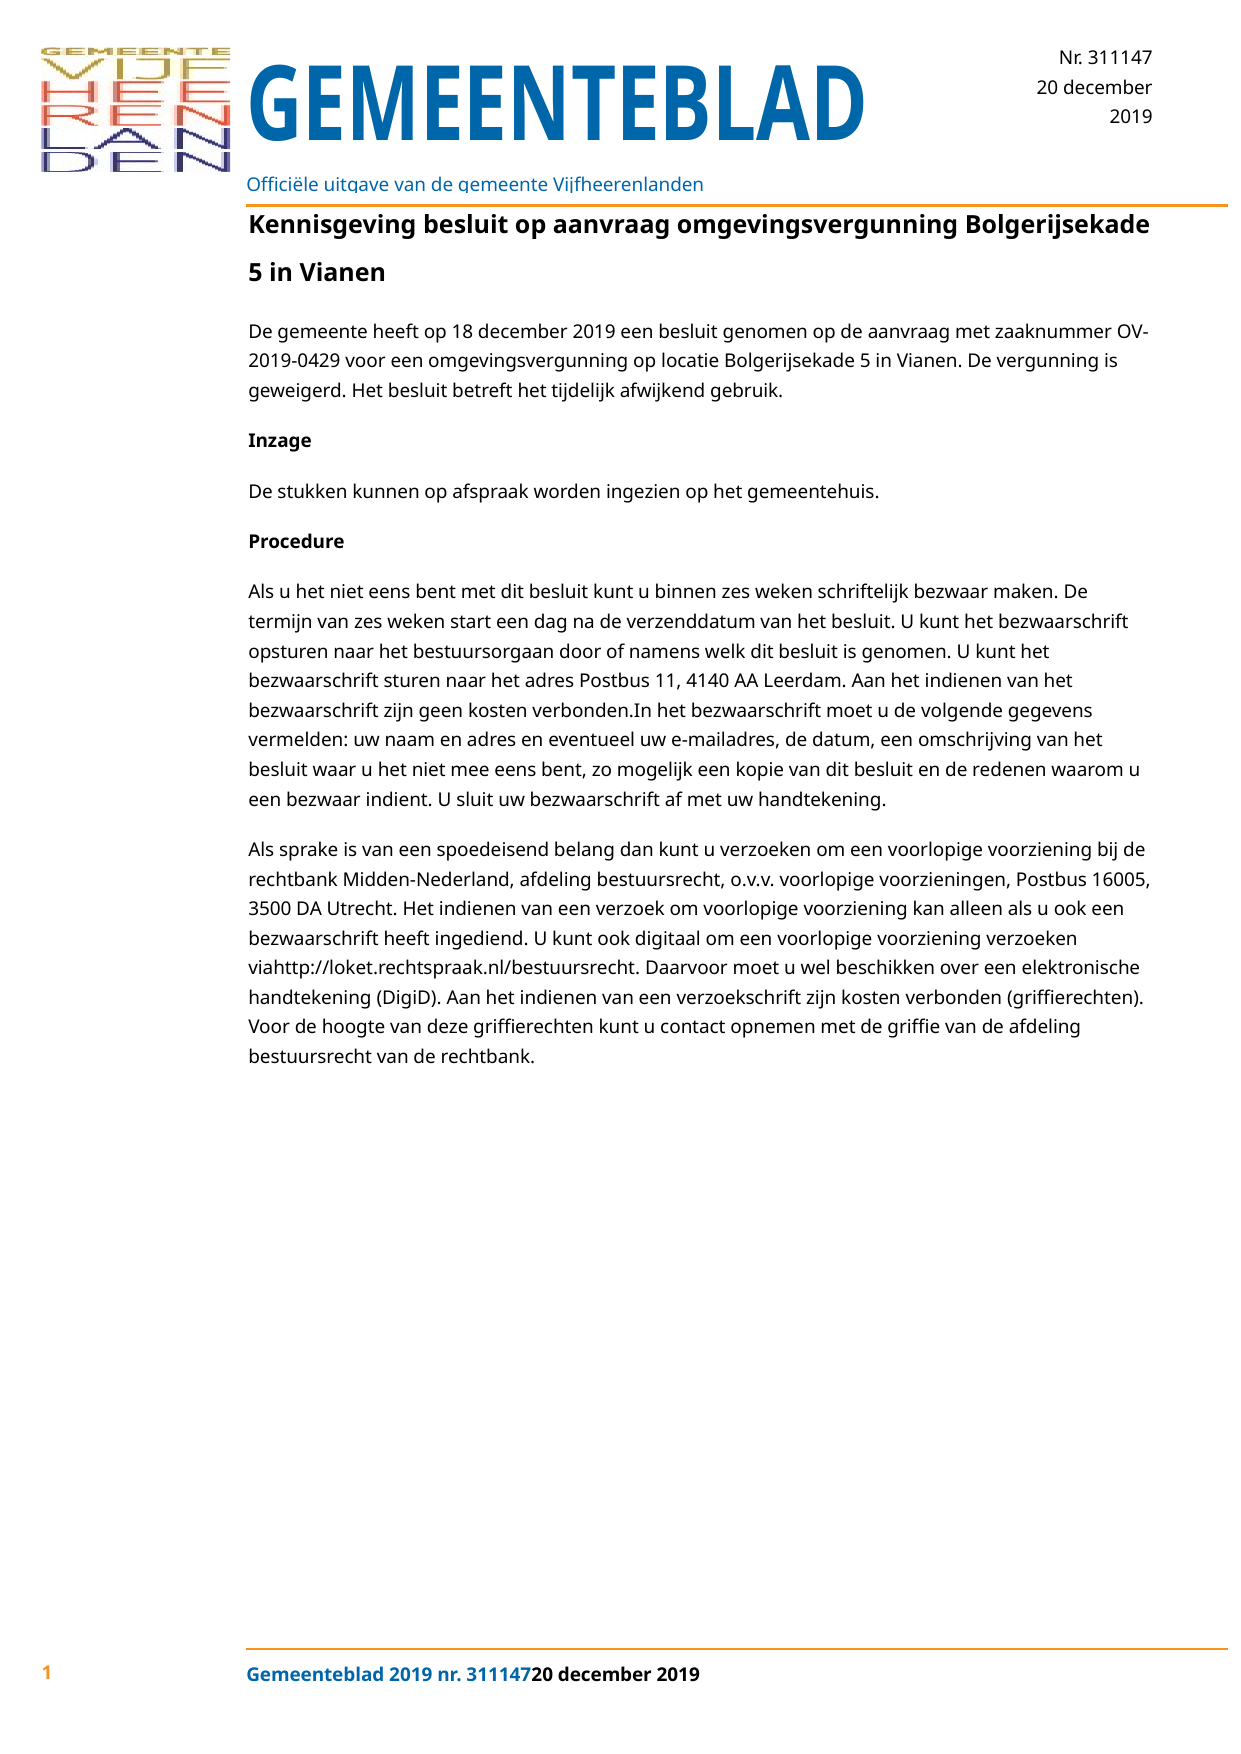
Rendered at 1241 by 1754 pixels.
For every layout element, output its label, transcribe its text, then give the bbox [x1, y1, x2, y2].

text Inzage [248, 427, 1152, 453]
text Kennisgeving besluit op aanvraag omgevingsvergunning Bolgerijsekade 5 in Vianen [248, 207, 1152, 288]
text Als u het niet eens bent met dit besluit kunt u binnen zes weken schriftelijk bezwaar maken. De termijn van zes weken start een dag na de verzenddatum van het besluit. U kunt het bezwaarschrift opsturen naar het bestuursorgaan door of namens welk dit besluit is genomen. U kunt het bezwaarschrift sturen naar het adres Postbus 11, 4140 AA Leerdam. Aan het indienen van het bezwaarschrift zijn geen kosten verbonden.In het bezwaarschrift moet u de volgende gegevens vermelden: uw naam en adres en eventueel uw e-mailadres, de datum, een omschrijving van het besluit waar u het niet mee eens bent, zo mogelijk een kopie van dit besluit en de redenen waarom u een bezwaar indient. U sluit uw bezwaarschrift af met uw handtekening. [248, 579, 1152, 812]
text De stukken kunnen op afspraak worden ingezien op het gemeentehuis. [248, 478, 1152, 504]
text De gemeente heeft op 18 december 2019 een besluit genomen op de aanvraag met zaaknummer OV-2019-0429 voor een omgevingsvergunning op locatie Bolgerijsekade 5 in Vianen. De vergunning is geweigerd. Het besluit betreft het tijdelijk afwijkend gebruik. [248, 318, 1152, 403]
picture [41, 47, 231, 172]
text Procedure [248, 528, 1152, 554]
text Als sprake is van een spoedeisend belang dan kunt u verzoeken om een voorlopige voorziening bij de rechtbank Midden-Nederland, afdeling bestuursrecht, o.v.v. voorlopige voorzieningen, Postbus 16005, 3500 DA Utrecht. Het indienen van een verzoek om voorlopige voorziening kan alleen als u ook een bezwaarschrift heeft ingediend. U kunt ook digitaal om een voorlopige voorziening verzoeken viahttp://loket.rechtspraak.nl/bestuursrecht. Daarvoor moet u wel beschikken over een elektronische handtekening (DigiD). Aan het indienen van een verzoekschrift zijn kosten verbonden (griffierechten). Voor de hoogte van deze griffierechten kunt u contact opnemen met de griffie van de afdeling bestuursrecht van de rechtbank. [248, 836, 1152, 1069]
